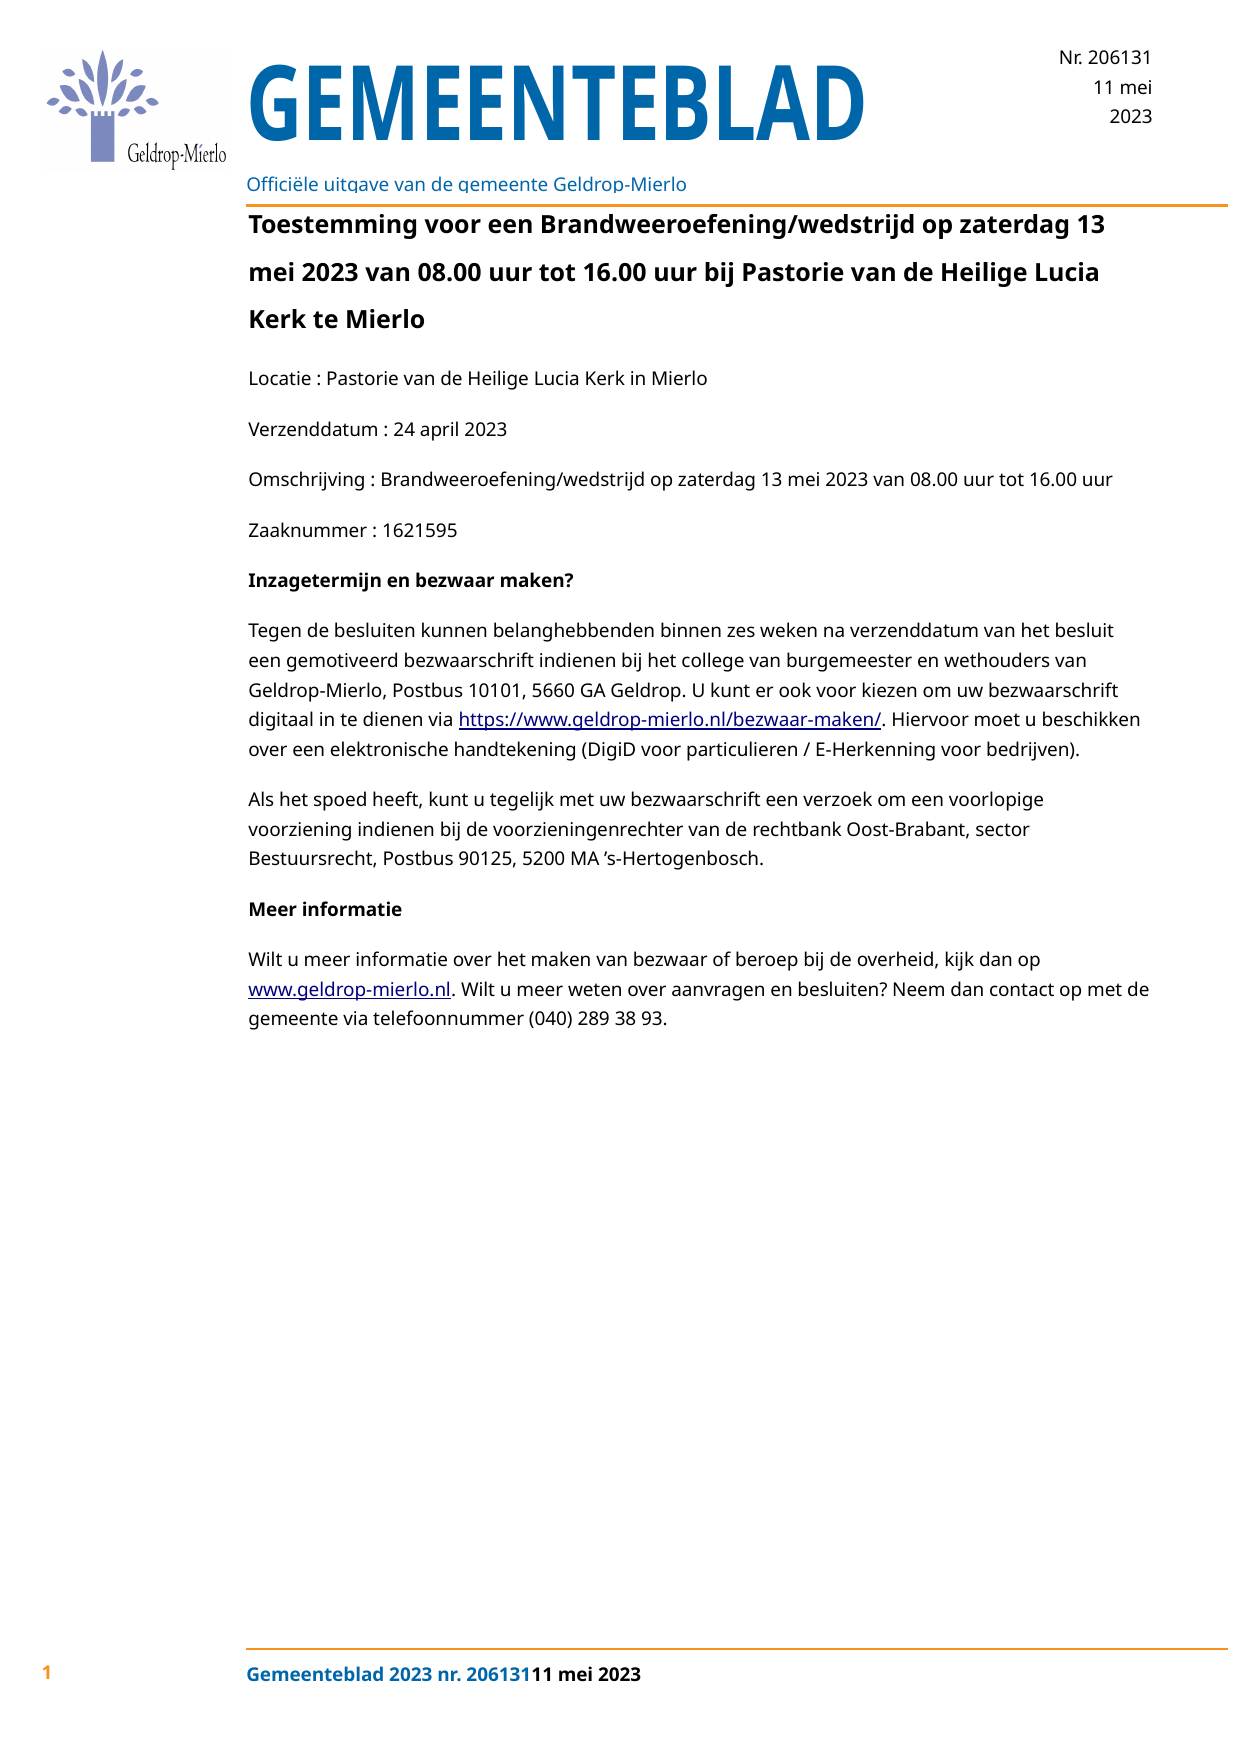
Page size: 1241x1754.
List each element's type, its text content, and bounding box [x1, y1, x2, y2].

text Wilt u meer informatie over het maken van bezwaar of beroep bij de overheid, kijk dan op www.geldrop-mierlo.nl. Wilt u meer weten over aanvragen en besluiten? Neem dan contact op met de gemeente via telefoonnummer (040) 289 38 93. [248, 946, 1152, 1031]
text Als het spoed heeft, kunt u tegelijk met uw bezwaarschrift een verzoek om een voorlopige voorziening indienen bij de voorzieningenrechter van de rechtbank Oost-Brabant, sector Bestuursrecht, Postbus 90125, 5200 MA ’s-Hertogenbosch. [248, 786, 1152, 871]
text Inzagetermijn en bezwaar maken? [248, 567, 1152, 593]
text Tegen de besluiten kunnen belanghebbenden binnen zes weken na verzenddatum van het besluit een gemotiveerd bezwaarschrift indienen bij het college van burgemeester en wethouders van Geldrop-Mierlo, Postbus 10101, 5660 GA Geldrop. U kunt er ook voor kiezen om uw bezwaarschrift digitaal in te dienen via https://www.geldrop-mierlo.nl/bezwaar-maken/. Hiervoor moet u beschikken over een elektronische handtekening (DigiD voor particulieren / E-Herkenning voor bedrijven). [248, 618, 1152, 762]
text Verzenddatum : 24 april 2023 [248, 416, 1152, 442]
text Locatie : Pastorie van de Heilige Lucia Kerk in Mierlo [248, 366, 1152, 391]
text Zaaknummer : 1621595 [248, 517, 1152, 542]
text Meer informatie [248, 896, 1152, 922]
picture [41, 47, 231, 172]
text Toestemming voor een Brandweeroefening/wedstrijd op zaterdag 13 mei 2023 van 08.00 uur tot 16.00 uur bij Pastorie van de Heilige Lucia Kerk te Mierlo [248, 207, 1152, 336]
text Omschrijving : Brandweeroefening/wedstrijd op zaterdag 13 mei 2023 van 08.00 uur tot 16.00 uur [248, 466, 1152, 492]
